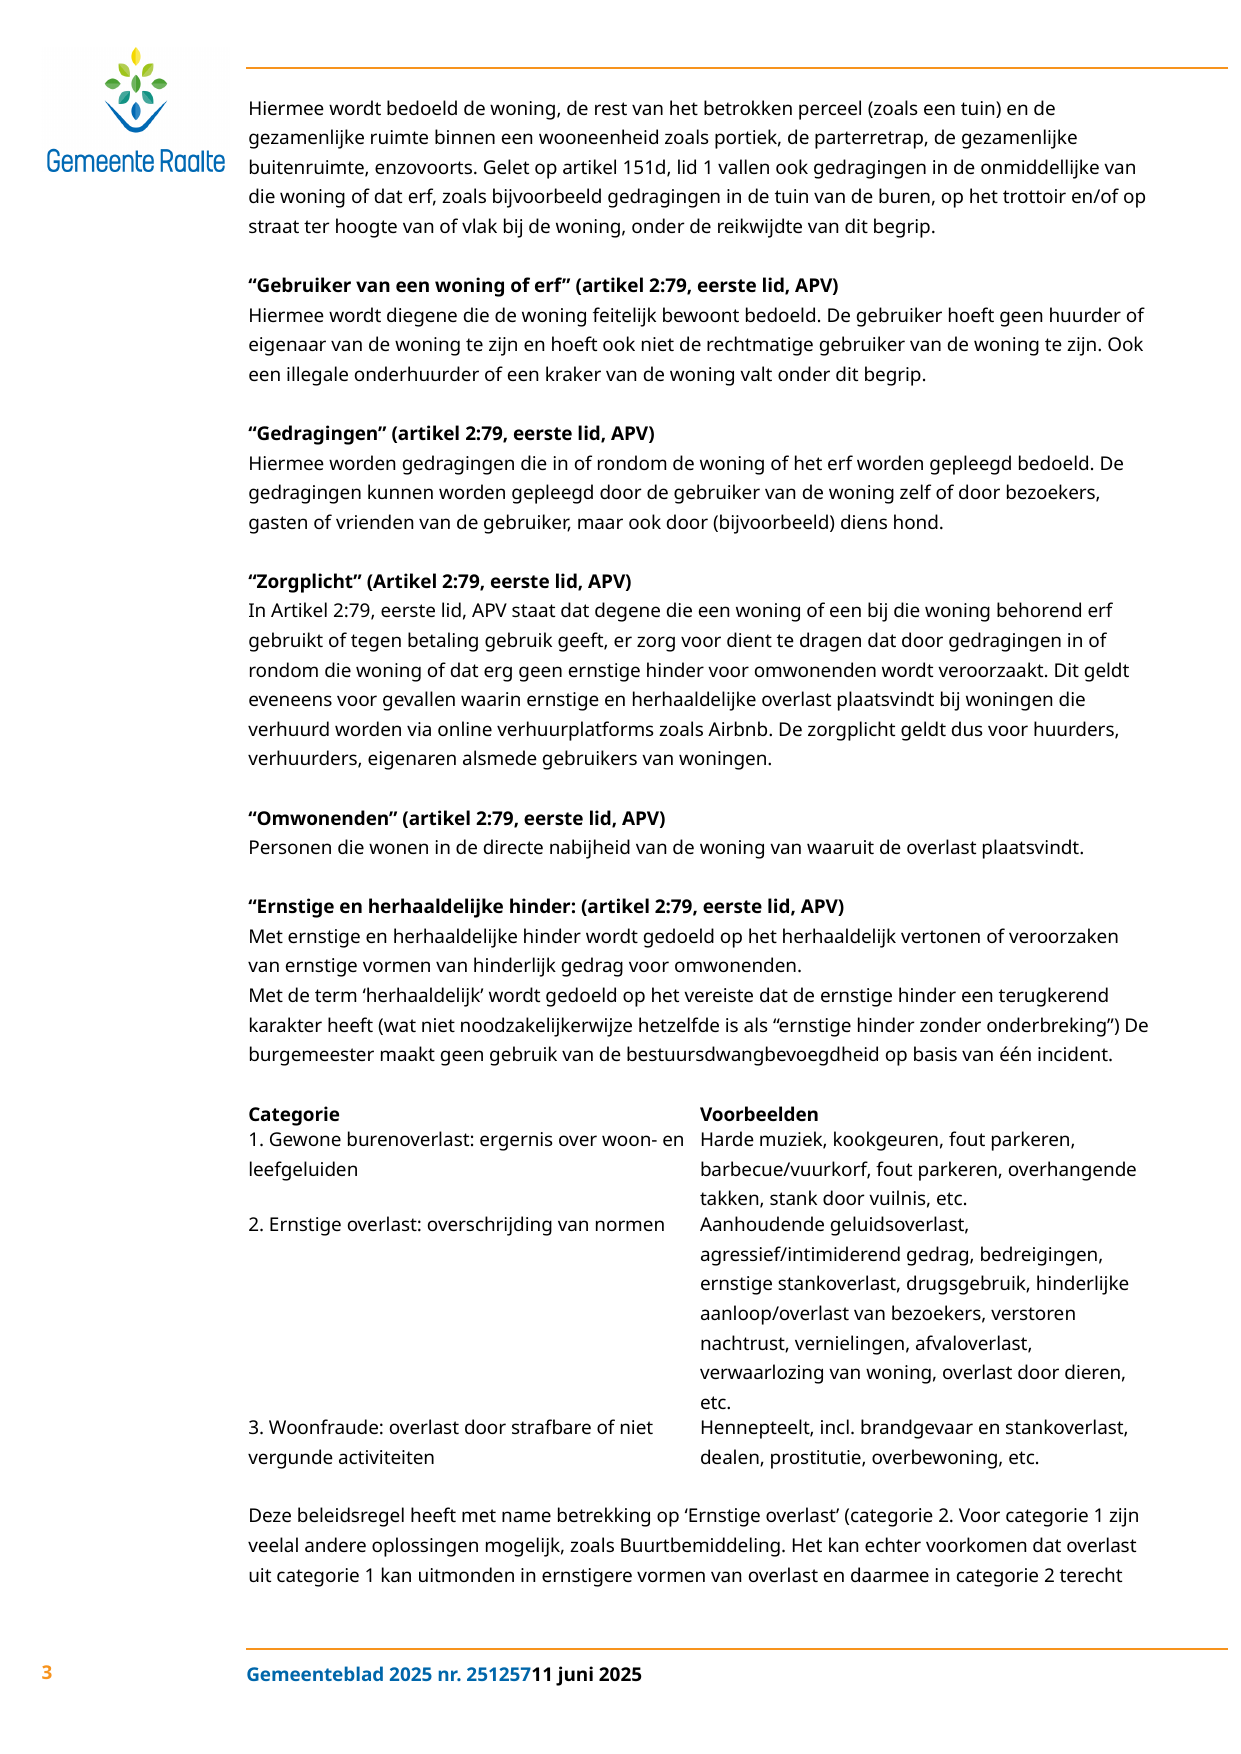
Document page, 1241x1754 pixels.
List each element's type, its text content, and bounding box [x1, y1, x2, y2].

text Hiermee wordt diegene die de woning feitelijk bewoont bedoeld. De gebruiker hoeft geen huurder of eigenaar van de woning te zijn en hoeft ook niet de rechtmatige gebruiker van de woning te zijn. Ook een illegale onderhuurder of een kraker van de woning valt onder dit begrip. [248, 302, 1152, 387]
table_cell 3. Woonfraude: overlast door strafbare of niet vergunde activiteiten [248, 1415, 700, 1470]
table_cell Harde muziek, kookgeuren, fout parkeren, barbecue/vuurkorf, fout parkeren, overhangende takken, stank door vuilnis, etc. [700, 1126, 1152, 1211]
text Deze beleidsregel heeft met name betrekking op ‘Ernstige overlast’ (categorie 2. Voor categorie 1 zijn veelal andere oplossingen mogelijk, zoals Buurtbemiddeling. Het kan echter voorkomen dat overlast uit categorie 1 kan uitmonden in ernstigere vormen van overlast en daarmee in categorie 2 terecht [248, 1503, 1152, 1588]
text Personen die wonen in de directe nabijheid van de woning van waaruit de overlast plaatsvindt. [248, 834, 1152, 860]
text “Gedragingen” (artikel 2:79, eerste lid, APV) [248, 420, 1152, 446]
text Hiermee wordt bedoeld de woning, de rest van het betrokken perceel (zoals een tuin) en de gezamenlijke ruimte binnen een wooneenheid zoals portiek, de parterretrap, de gezamenlijke buitenruimte, enzovoorts. Gelet op artikel 151d, lid 1 vallen ook gedragingen in de onmiddellijke van die woning of dat erf, zoals bijvoorbeeld gedragingen in de tuin van de buren, op het trottoir en/of op straat ter hoogte van of vlak bij de woning, onder de reikwijdte van dit begrip. [248, 95, 1152, 239]
text “Zorgplicht” (Artikel 2:79, eerste lid, APV) [248, 568, 1152, 594]
table_cell 2. Ernstige overlast: overschrijding van normen [248, 1211, 700, 1414]
table_cell 1. Gewone burenoverlast: ergernis over woon- en leefgeluiden [248, 1126, 700, 1211]
text In Artikel 2:79, eerste lid, APV staat dat degene die een woning of een bij die woning behorend erf gebruikt of tegen betaling gebruik geeft, er zorg voor dient te dragen dat door gedragingen in of rondom die woning of dat erg geen ernstige hinder voor omwonenden wordt veroorzaakt. Dit geldt eveneens voor gevallen waarin ernstige en herhaaldelijke overlast plaatsvindt bij woningen die verhuurd worden via online verhuurplatforms zoals Airbnb. De zorgplicht geldt dus voor huurders, verhuurders, eigenaren alsmede gebruikers van woningen. [248, 598, 1152, 771]
table_cell Hennepteelt, incl. brandgevaar en stankoverlast, dealen, prostitutie, overbewoning, etc. [700, 1415, 1152, 1470]
text “Omwonenden” (artikel 2:79, eerste lid, APV) [248, 805, 1152, 831]
table_header Categorie [248, 1101, 700, 1126]
picture [41, 47, 231, 172]
text Met ernstige en herhaaldelijke hinder wordt gedoeld op het herhaaldelijk vertonen of veroorzaken van ernstige vormen van hinderlijk gedrag voor omwonenden. [248, 923, 1152, 978]
table_header Voorbeelden [700, 1101, 1152, 1126]
table_cell Aanhoudende geluidsoverlast, agressief/intimiderend gedrag, bedreigingen, ernstige stankoverlast, drugsgebruik, hinderlijke aanloop/overlast van bezoekers, verstoren nachtrust, vernielingen, afvaloverlast, verwaarlozing van woning, overlast door dieren, etc. [700, 1211, 1152, 1414]
text Hiermee worden gedragingen die in of rondom de woning of het erf worden gepleegd bedoeld. De gedragingen kunnen worden gepleegd door de gebruiker van de woning zelf of door bezoekers, gasten of vrienden van de gebruiker, maar ook door (bijvoorbeeld) diens hond. [248, 450, 1152, 535]
text Met de term ‘herhaaldelijk’ wordt gedoeld op het vereiste dat de ernstige hinder een terugkerend karakter heeft (wat niet noodzakelijkerwijze hetzelfde is als “ernstige hinder zonder onderbreking”) De burgemeester maakt geen gebruik van de bestuursdwangbevoegdheid op basis van één incident. [248, 982, 1152, 1067]
text “Gebruiker van een woning of erf” (artikel 2:79, eerste lid, APV) [248, 272, 1152, 298]
text “Ernstige en herhaaldelijke hinder: (artikel 2:79, eerste lid, APV) [248, 893, 1152, 919]
